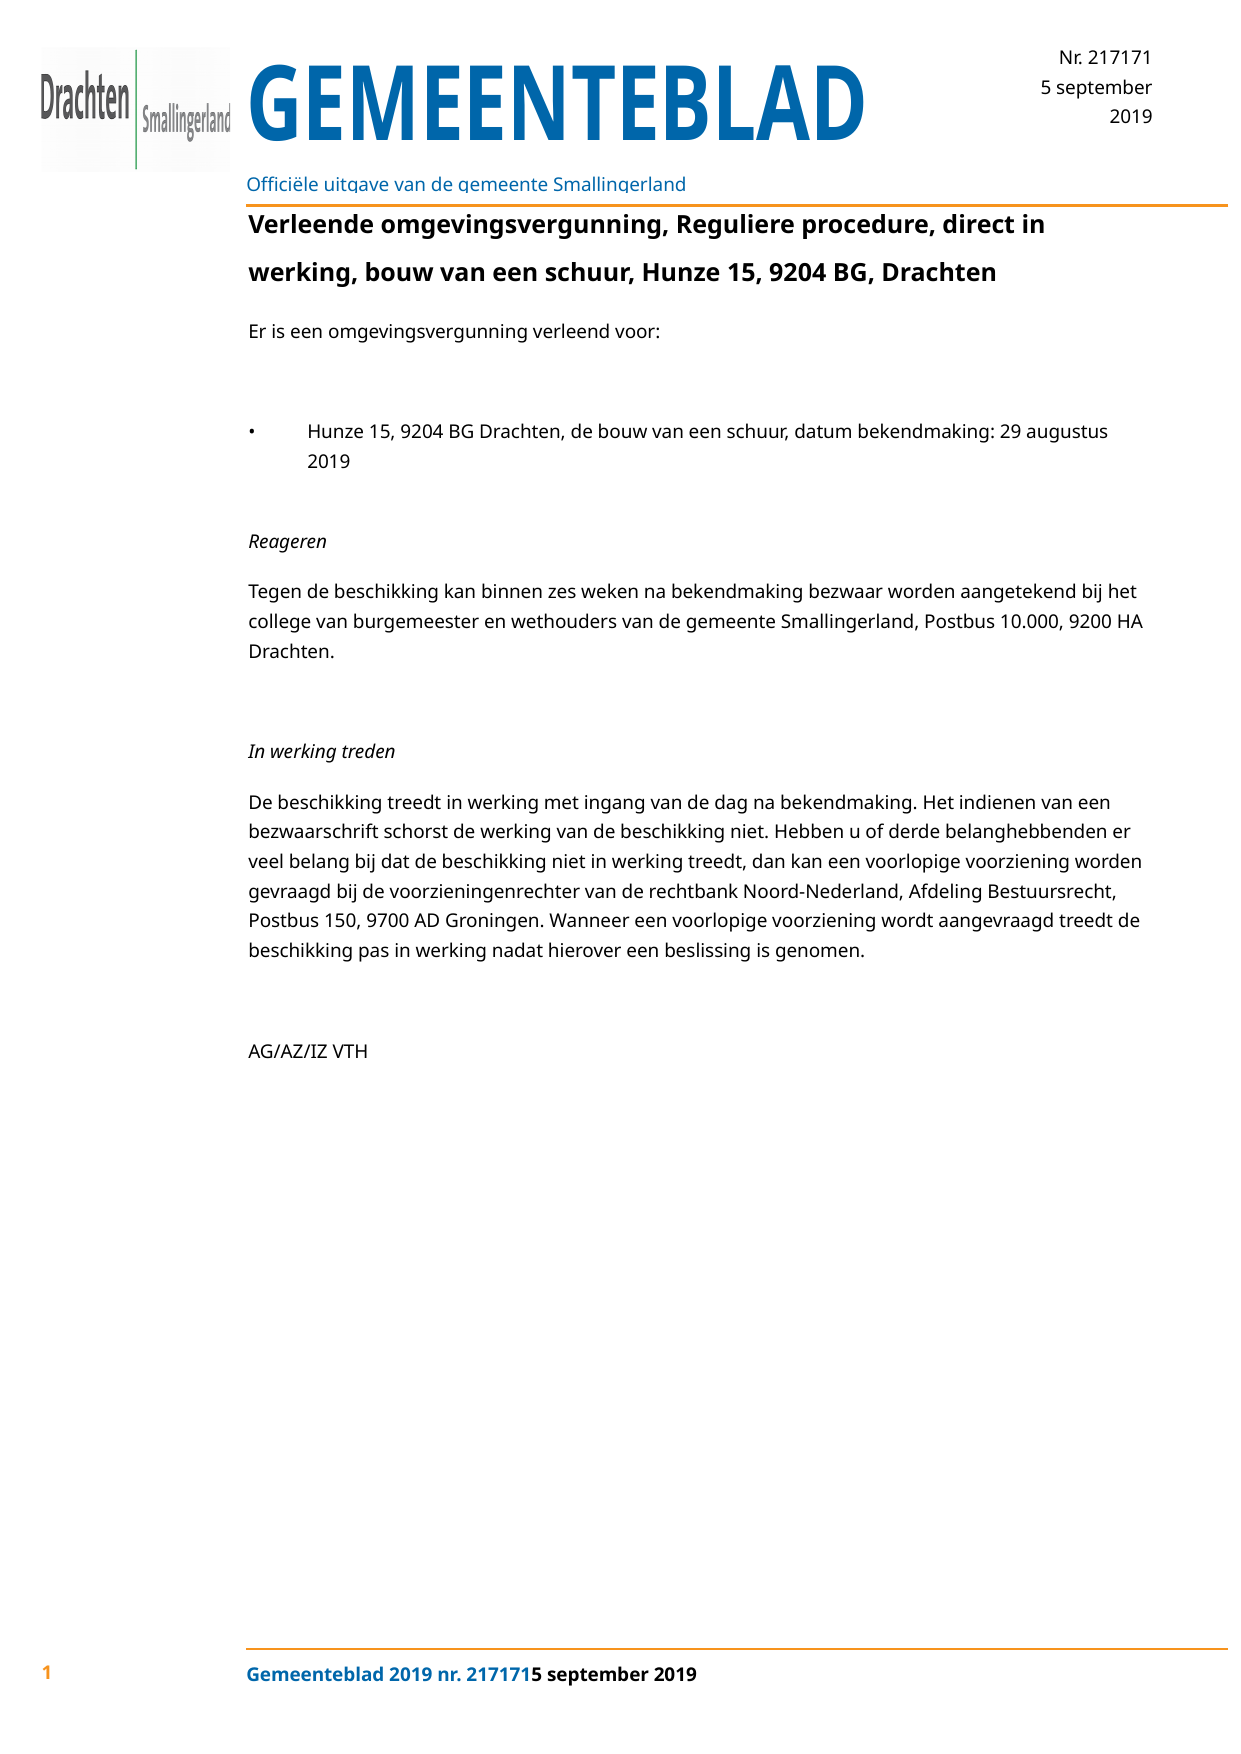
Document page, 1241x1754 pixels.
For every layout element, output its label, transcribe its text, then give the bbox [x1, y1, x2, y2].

text Verleende omgevingsvergunning, Reguliere procedure, direct in werking, bouw van een schuur, Hunze 15, 9204 BG, Drachten [248, 207, 1152, 288]
picture [41, 47, 231, 172]
text Reageren [248, 528, 1152, 554]
text Er is een omgevingsvergunning verleend voor: [248, 318, 1152, 344]
text AG/AZ/IZ VTH [248, 1038, 1152, 1064]
text In werking treden [248, 739, 1152, 764]
text Tegen de beschikking kan binnen zes weken na bekendmaking bezwaar worden aangetekend bij het college van burgemeester en wethouders van de gemeente Smallingerland, Postbus 10.000, 9200 HA Drachten. [248, 579, 1152, 664]
text De beschikking treedt in werking met ingang van de dag na bekendmaking. Het indienen van een bezwaarschrift schorst de werking van de beschikking niet. Hebben u of derde belanghebbenden er veel belang bij dat de beschikking niet in werking treedt, dan kan een voorlopige voorziening worden gevraagd bij de voorzieningenrechter van de rechtbank Noord-Nederland, Afdeling Bestuursrecht, Postbus 150, 9700 AD Groningen. Wanneer een voorlopige voorziening wordt aangevraagd treedt de beschikking pas in werking nadat hierover een beslissing is genomen. [248, 789, 1152, 963]
list Hunze 15, 9204 BG Drachten, de bouw van een schuur, datum bekendmaking: 29 augustus 2019 [248, 419, 1152, 474]
